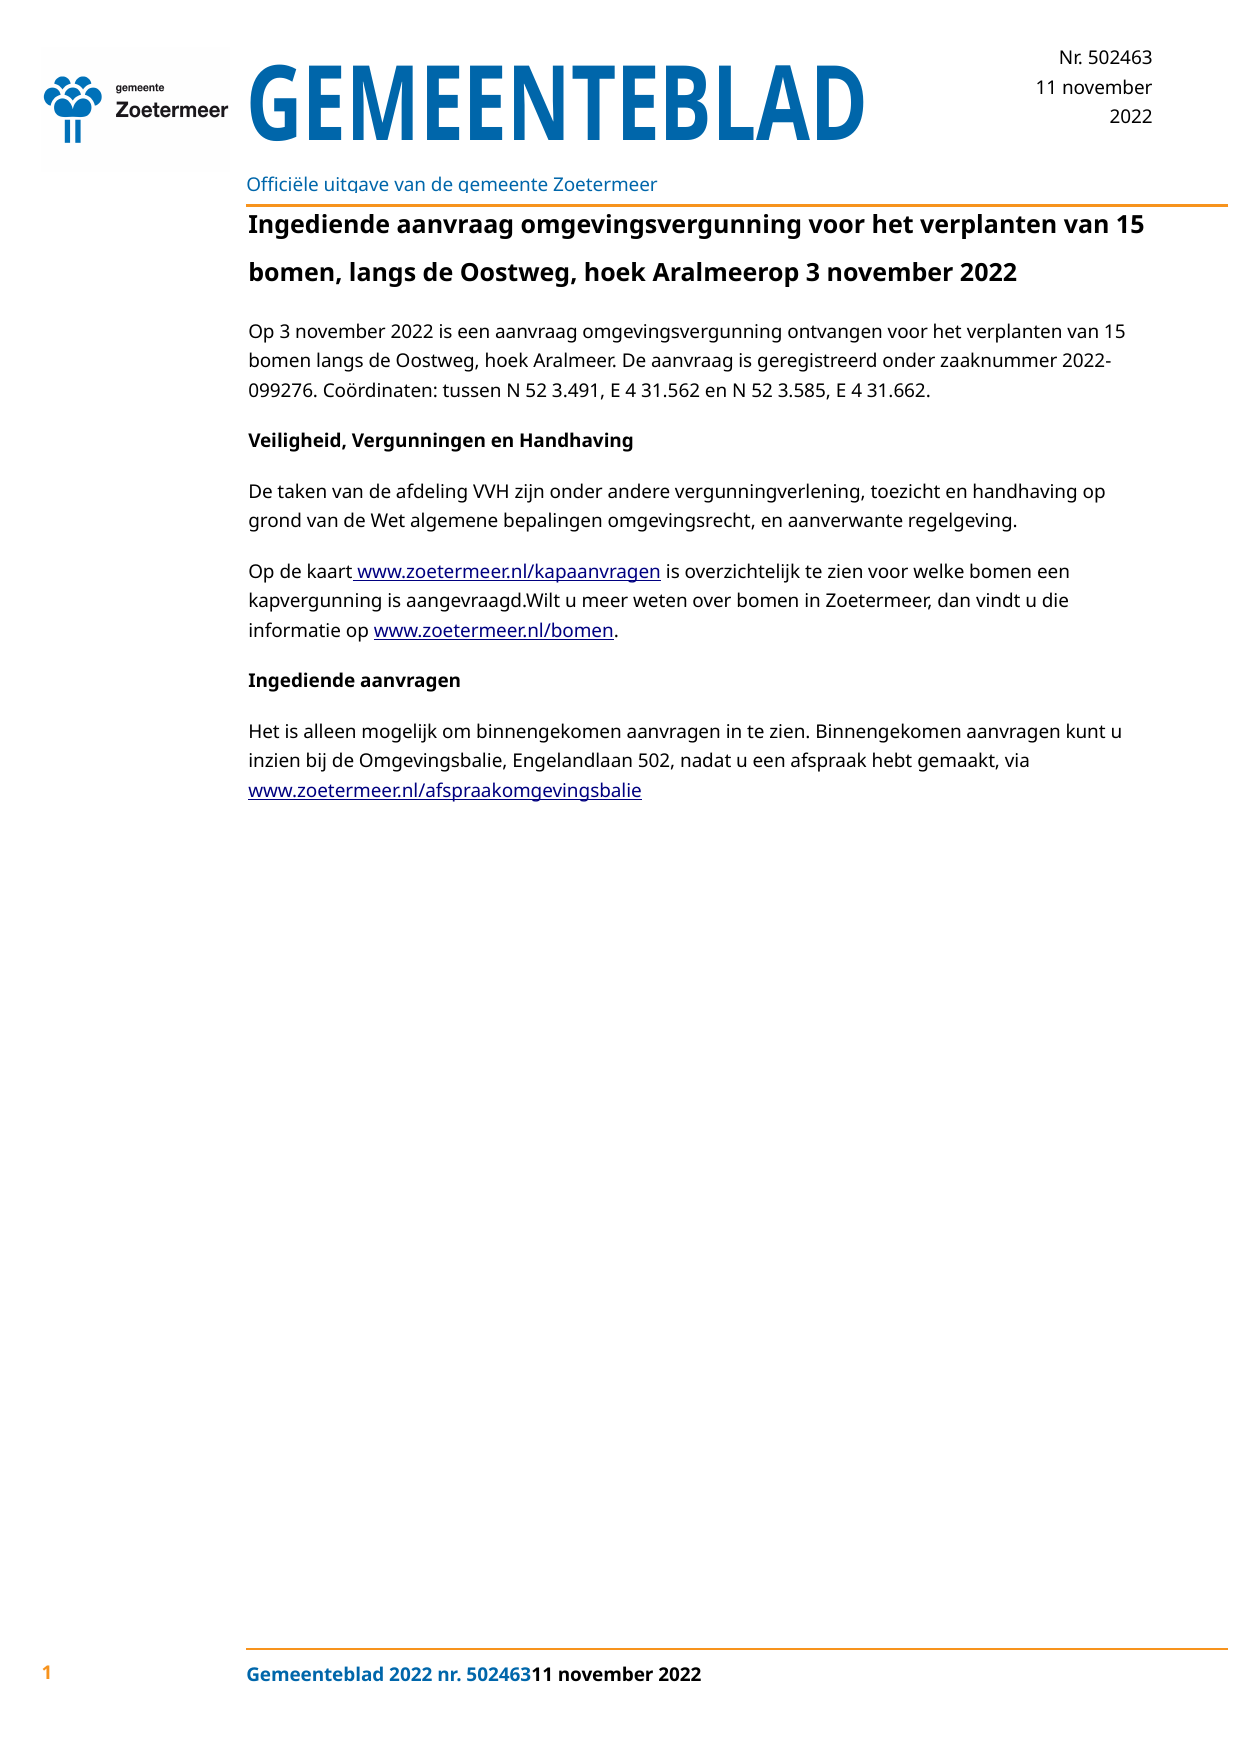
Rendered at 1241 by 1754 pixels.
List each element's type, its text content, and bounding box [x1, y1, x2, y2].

text Ingediende aanvraag omgevingsvergunning voor het verplanten van 15 bomen, langs de Oostweg, hoek Aralmeerop 3 november 2022 [248, 207, 1152, 288]
picture [41, 47, 231, 172]
text De taken van de afdeling VVH zijn onder andere vergunningverlening, toezicht en handhaving op grond van de Wet algemene bepalingen omgevingsrecht, en aanverwante regelgeving. [248, 478, 1152, 533]
text Het is alleen mogelijk om binnengekomen aanvragen in te zien. Binnengekomen aanvragen kunt u inzien bij de Omgevingsbalie, Engelandlaan 502, nadat u een afspraak hebt gemaakt, via www.zoetermeer.nl/afspraakomgevingsbalie [248, 718, 1152, 803]
text Ingediende aanvragen [248, 667, 1152, 693]
text Op de kaart www.zoetermeer.nl/kapaanvragen is overzichtelijk te zien voor welke bomen een kapvergunning is aangevraagd.Wilt u meer weten over bomen in Zoetermeer, dan vindt u die informatie op www.zoetermeer.nl/bomen. [248, 558, 1152, 643]
text Veiligheid, Vergunningen en Handhaving [248, 427, 1152, 453]
text Op 3 november 2022 is een aanvraag omgevingsvergunning ontvangen voor het verplanten van 15 bomen langs de Oostweg, hoek Aralmeer. De aanvraag is geregistreerd onder zaaknummer 2022-099276. Coördinaten: tussen N 52 3.491, E 4 31.562 en N 52 3.585, E 4 31.662. [248, 318, 1152, 403]
